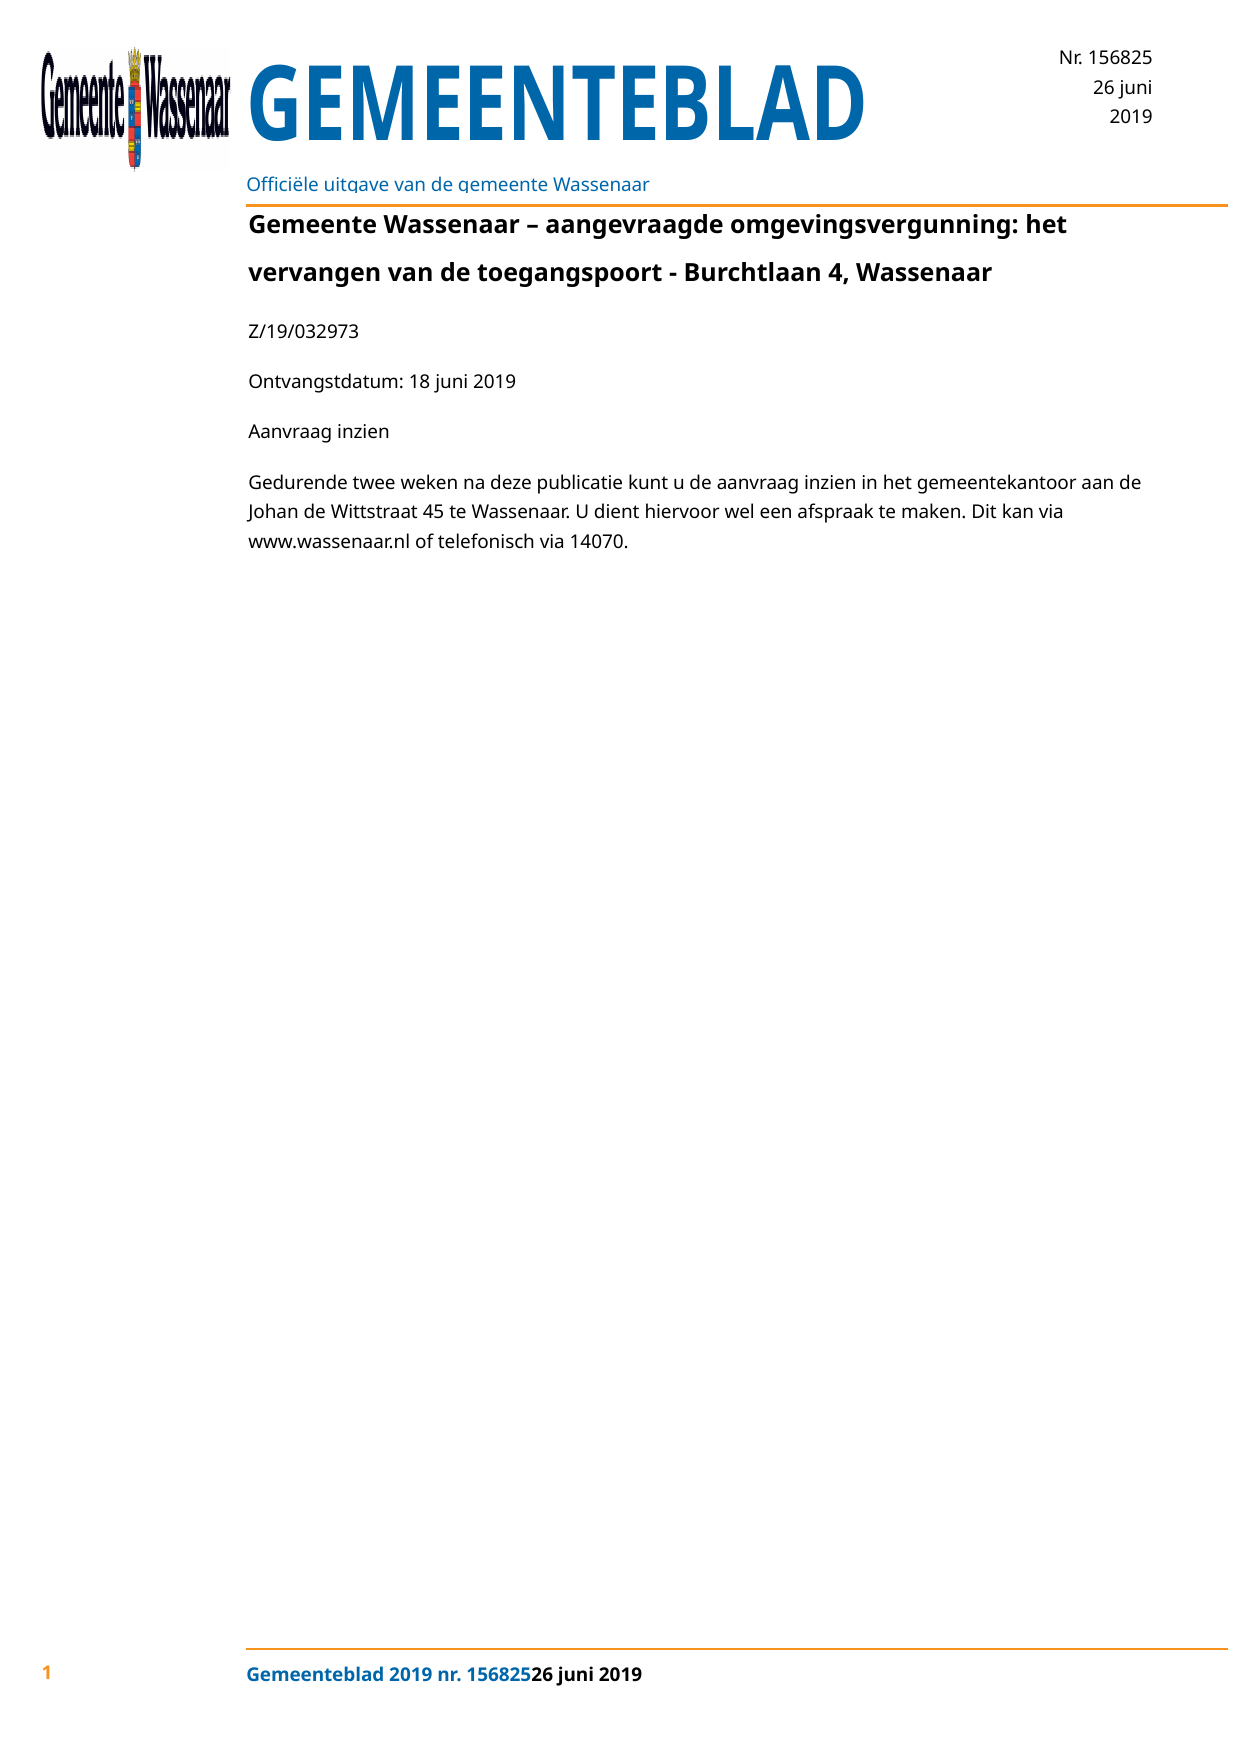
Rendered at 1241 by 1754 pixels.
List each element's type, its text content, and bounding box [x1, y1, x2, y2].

text Gemeente Wassenaar – aangevraagde omgevingsvergunning: het vervangen van de toegangspoort - Burchtlaan 4, Wassenaar [248, 207, 1152, 288]
text Gedurende twee weken na deze publicatie kunt u de aanvraag inzien in het gemeentekantoor aan de Johan de Wittstraat 45 te Wassenaar. U dient hiervoor wel een afspraak te maken. Dit kan via www.wassenaar.nl of telefonisch via 14070. [248, 469, 1152, 554]
text Aanvraag inzien [248, 419, 1152, 444]
text Z/19/032973 [248, 318, 1152, 344]
text Ontvangstdatum: 18 juni 2019 [248, 368, 1152, 394]
picture [41, 47, 231, 172]
